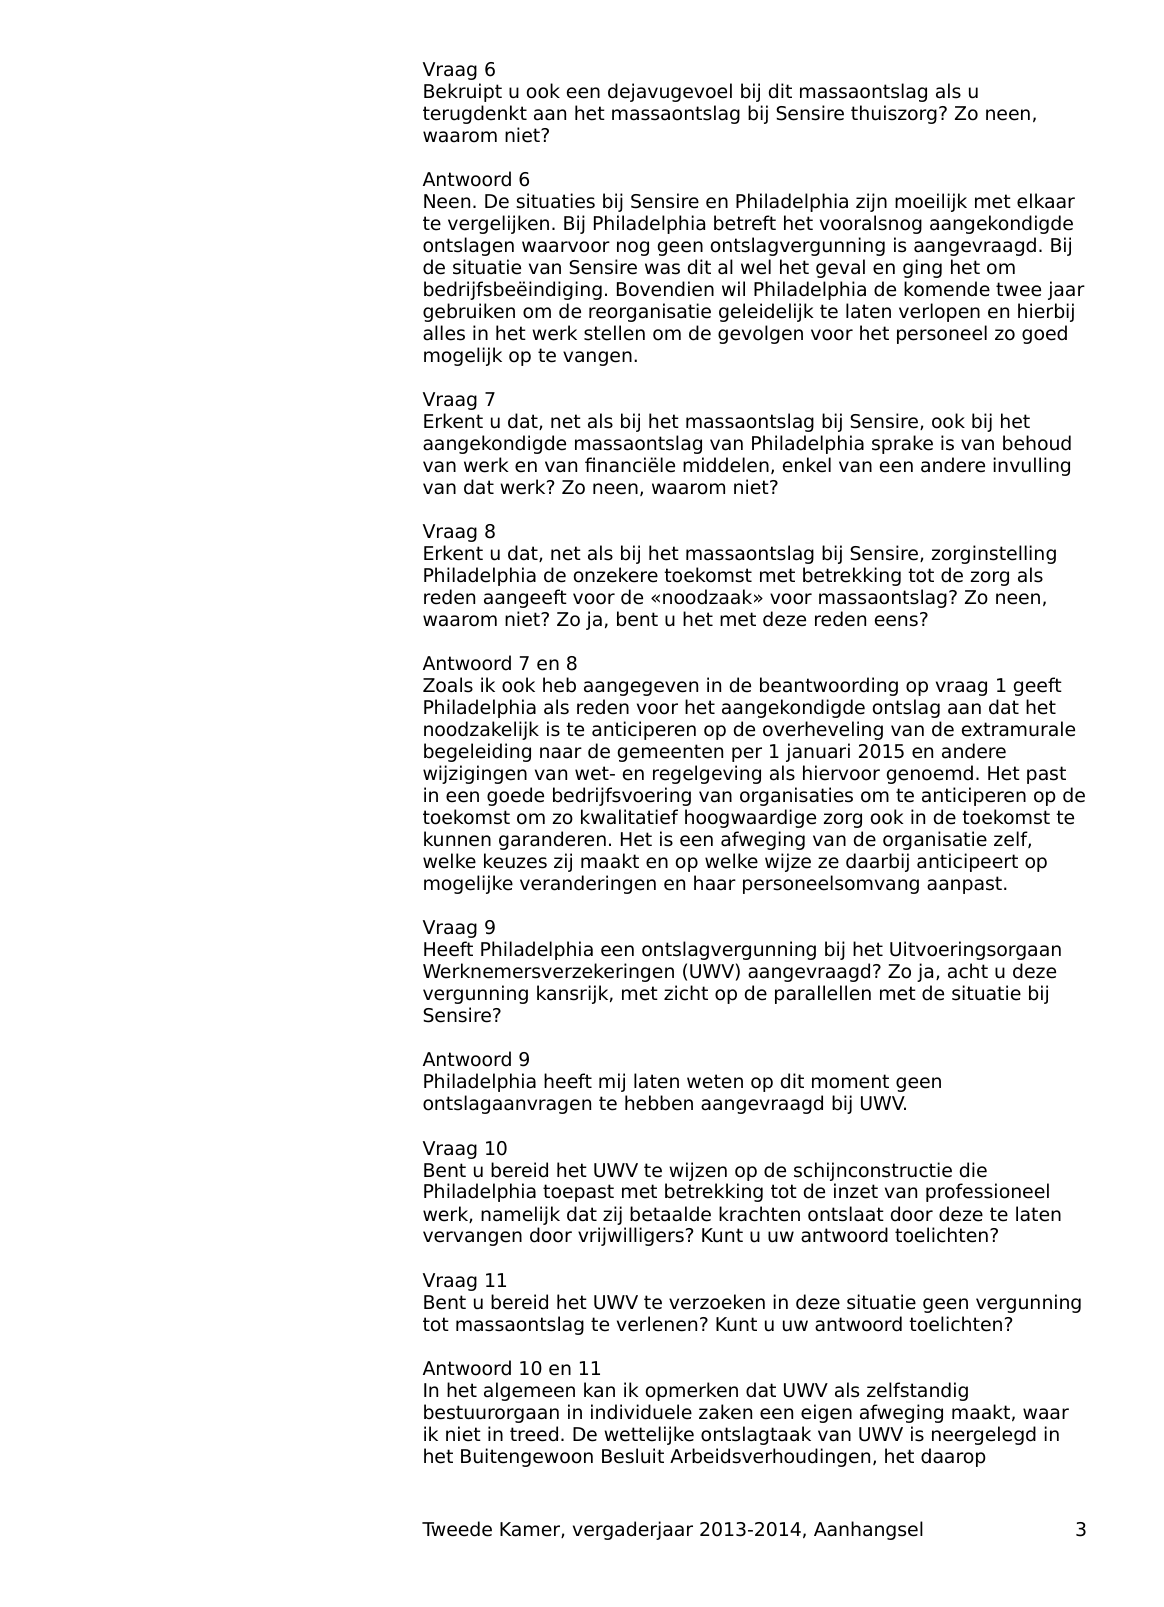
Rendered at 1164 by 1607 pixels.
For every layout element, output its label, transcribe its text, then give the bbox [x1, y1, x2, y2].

text Erkent u dat, net als bij het massaontslag bij Sensire, ook bij het aangekondigde massaontslag van Philadelphia sprake is van behoud van werk en van financiële middelen, enkel van een andere invulling van dat werk? Zo neen, waarom niet? [422, 411, 1087, 499]
text Antwoord 10 en 11 [422, 1358, 1087, 1380]
text In het algemeen kan ik opmerken dat UWV als zelfstandig bestuurorgaan in individuele zaken een eigen afweging maakt, waar ik niet in treed. De wettelijke ontslagtaak van UWV is neergelegd in het Buitengewoon Besluit Arbeidsverhoudingen, het daarop [422, 1380, 1087, 1468]
text Neen. De situaties bij Sensire en Philadelphia zijn moeilijk met elkaar te vergelijken. Bij Philadelphia betreft het vooralsnog aangekondigde ontslagen waarvoor nog geen ontslagvergunning is aangevraagd. Bij de situatie van Sensire was dit al wel het geval en ging het om bedrijfsbeëindiging. Bovendien wil Philadelphia de komende twee jaar gebruiken om de reorganisatie geleidelijk te laten verlopen en hierbij alles in het werk stellen om de gevolgen voor het personeel zo goed mogelijk op te vangen. [422, 191, 1087, 367]
text Philadelphia heeft mij laten weten op dit moment geen ontslagaanvragen te hebben aangevraagd bij UWV. [422, 1071, 1087, 1115]
text Bekruipt u ook een dejavugevoel bij dit massaontslag als u terugdenkt aan het massaontslag bij Sensire thuiszorg? Zo neen, waarom niet? [422, 81, 1087, 147]
text Vraag 11 [422, 1269, 1087, 1292]
text Bent u bereid het UWV te verzoeken in deze situatie geen vergunning tot massaontslag te verlenen? Kunt u uw antwoord toelichten? [422, 1292, 1087, 1336]
text Vraag 9 [422, 917, 1087, 939]
text Antwoord 7 en 8 [422, 653, 1087, 675]
text Antwoord 6 [422, 169, 1087, 191]
text Bent u bereid het UWV te wijzen op de schijnconstructie die Philadelphia toepast met betrekking tot de inzet van professioneel werk, namelijk dat zij betaalde krachten ontslaat door deze te laten vervangen door vrijwilligers? Kunt u uw antwoord toelichten? [422, 1159, 1087, 1247]
text Zoals ik ook heb aangegeven in de beantwoording op vraag 1 geeft Philadelphia als reden voor het aangekondigde ontslag aan dat het noodzakelijk is te anticiperen op de overheveling van de extramurale begeleiding naar de gemeenten per 1 januari 2015 en andere wijzigingen van wet- en regelgeving als hiervoor genoemd. Het past in een goede bedrijfsvoering van organisaties om te anticiperen op de toekomst om zo kwalitatief hoogwaardige zorg ook in de toekomst te kunnen garanderen. Het is een afweging van de organisatie zelf, welke keuzes zij maakt en op welke wijze ze daarbij anticipeert op mogelijke veranderingen en haar personeelsomvang aanpast. [422, 675, 1087, 895]
text Erkent u dat, net als bij het massaontslag bij Sensire, zorginstelling Philadelphia de onzekere toekomst met betrekking tot de zorg als reden aangeeft voor de «noodzaak» voor massaontslag? Zo neen, waarom niet? Zo ja, bent u het met deze reden eens? [422, 543, 1087, 631]
text Antwoord 9 [422, 1049, 1087, 1071]
text Vraag 7 [422, 389, 1087, 411]
text Heeft Philadelphia een ontslagvergunning bij het Uitvoeringsorgaan Werknemersverzekeringen (UWV) aangevraagd? Zo ja, acht u deze vergunning kansrijk, met zicht op de parallellen met de situatie bij Sensire? [422, 939, 1087, 1027]
text Vraag 10 [422, 1137, 1087, 1159]
text Vraag 8 [422, 521, 1087, 543]
text Vraag 6 [422, 59, 1087, 81]
